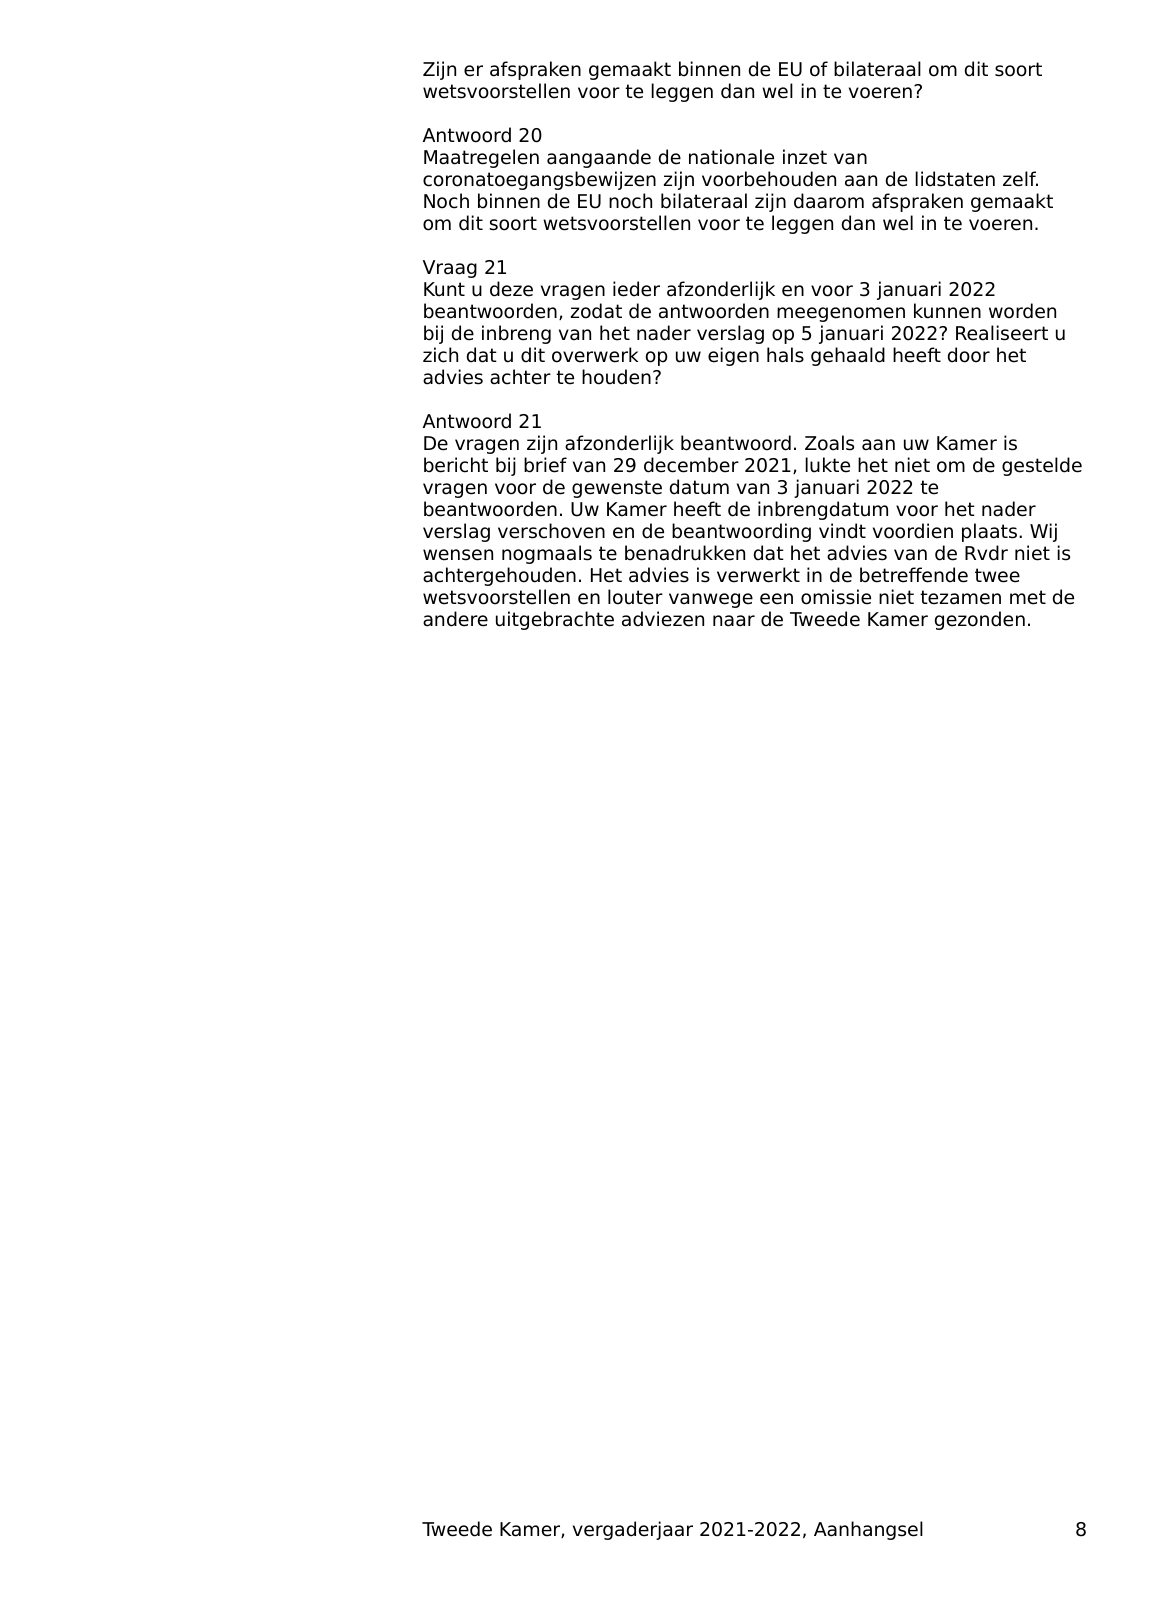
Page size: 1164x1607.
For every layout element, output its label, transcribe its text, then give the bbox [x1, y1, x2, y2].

text Antwoord 20 [422, 125, 1087, 147]
text Maatregelen aangaande de nationale inzet van coronatoegangsbewijzen zijn voorbehouden aan de lidstaten zelf. Noch binnen de EU noch bilateraal zijn daarom afspraken gemaakt om dit soort wetsvoorstellen voor te leggen dan wel in te voeren. [422, 147, 1087, 235]
text Antwoord 21 [422, 411, 1087, 433]
text Zijn er afspraken gemaakt binnen de EU of bilateraal om dit soort wetsvoorstellen voor te leggen dan wel in te voeren? [422, 59, 1087, 103]
text De vragen zijn afzonderlijk beantwoord. Zoals aan uw Kamer is bericht bij brief van 29 december 2021, lukte het niet om de gestelde vragen voor de gewenste datum van 3 januari 2022 te beantwoorden. Uw Kamer heeft de inbrengdatum voor het nader verslag verschoven en de beantwoording vindt voordien plaats. Wij wensen nogmaals te benadrukken dat het advies van de Rvdr niet is achtergehouden. Het advies is verwerkt in de betreffende twee wetsvoorstellen en louter vanwege een omissie niet tezamen met de andere uitgebrachte adviezen naar de Tweede Kamer gezonden. [422, 433, 1087, 631]
text Vraag 21 [422, 257, 1087, 279]
text Kunt u deze vragen ieder afzonderlijk en voor 3 januari 2022 beantwoorden, zodat de antwoorden meegenomen kunnen worden bij de inbreng van het nader verslag op 5 januari 2022? Realiseert u zich dat u dit overwerk op uw eigen hals gehaald heeft door het advies achter te houden? [422, 279, 1087, 389]
